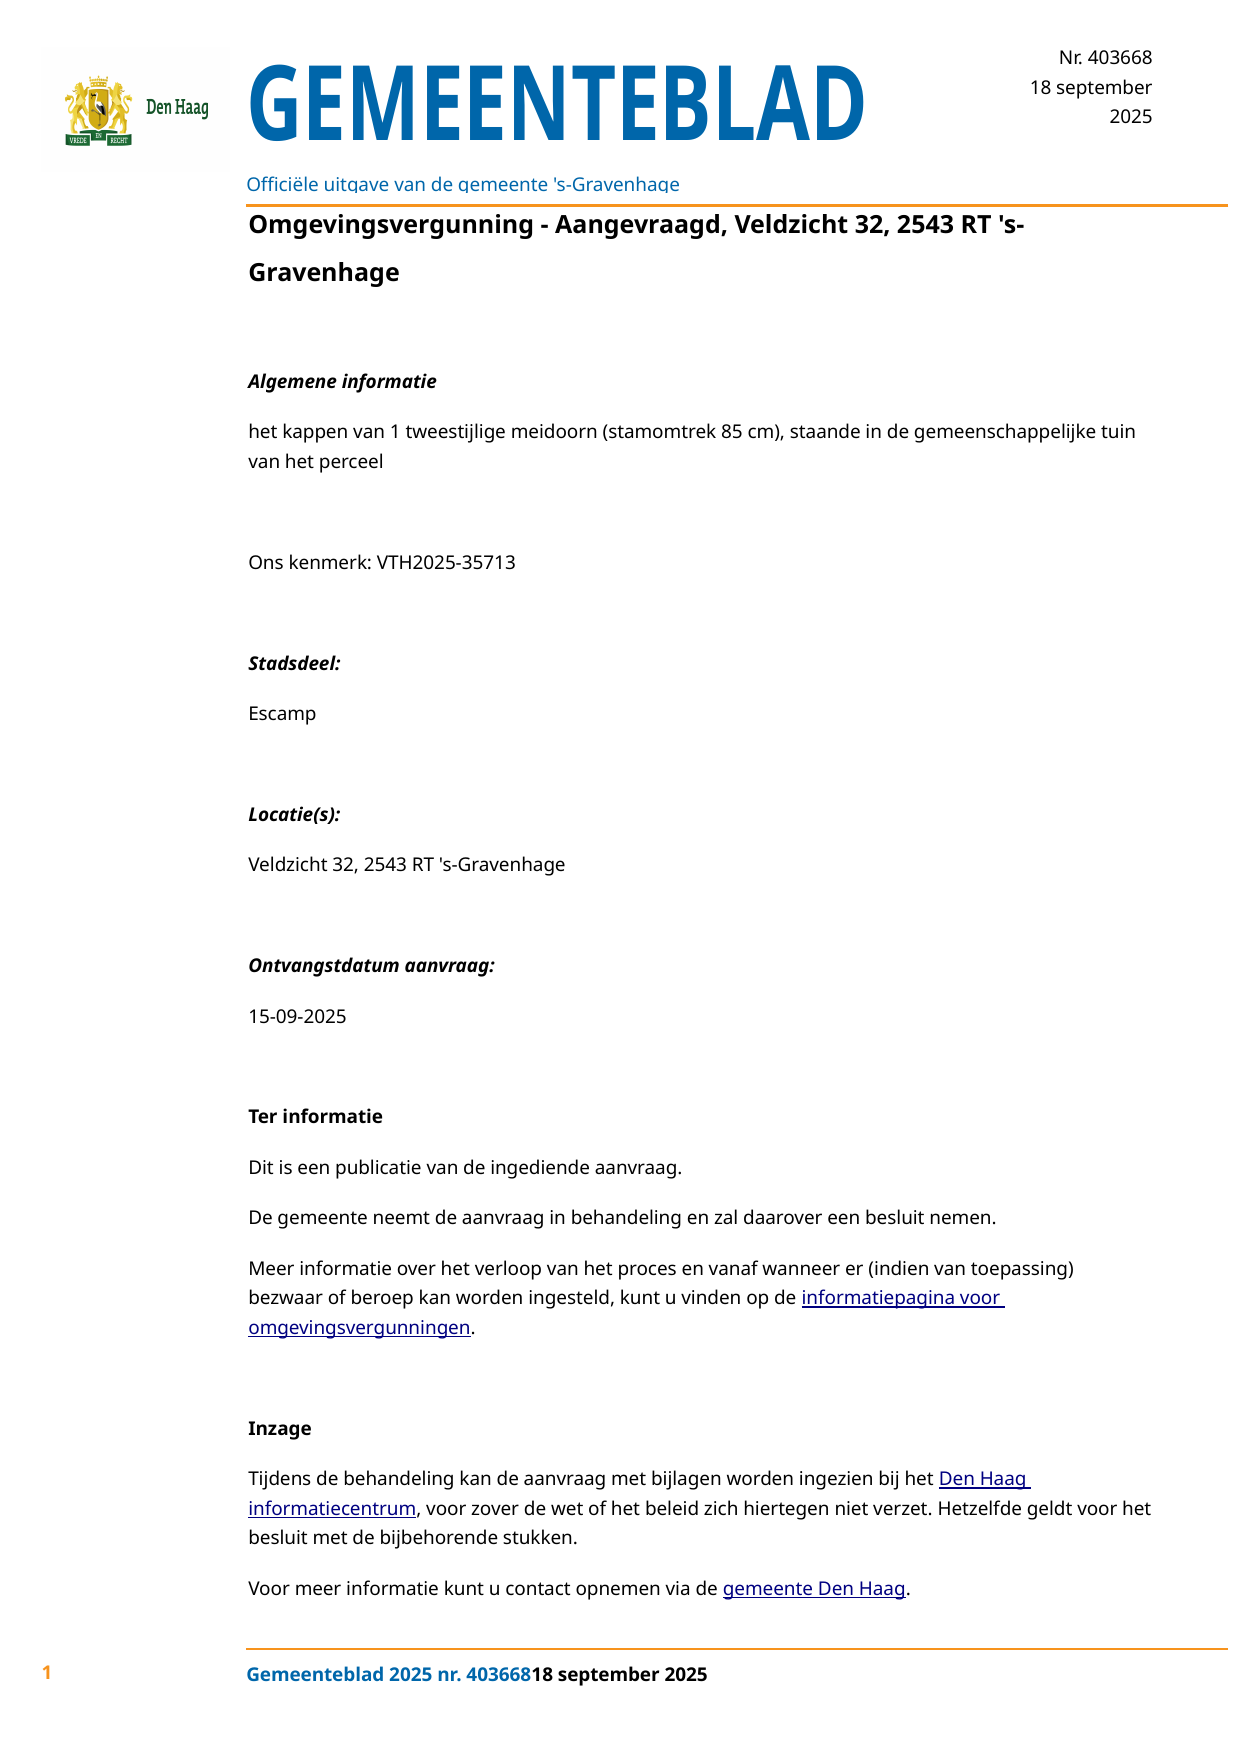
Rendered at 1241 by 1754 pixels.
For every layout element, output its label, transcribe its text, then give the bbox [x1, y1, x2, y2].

text Escamp [248, 700, 1152, 726]
text Meer informatie over het verloop van het proces en vanaf wanneer er (indien van toepassing) bezwaar of beroep kan worden ingesteld, kunt u vinden op de informatiepagina voor omgevingsvergunningen. [248, 1255, 1152, 1340]
text Tijdens de behandeling kan de aanvraag met bijlagen worden ingezien bij het Den Haag informatiecentrum, voor zover de wet of het beleid zich hiertegen niet verzet. Hetzelfde geldt voor het besluit met de bijbehorende stukken. [248, 1465, 1152, 1550]
text Omgevingsvergunning - Aangevraagd, Veldzicht 32, 2543 RT 's-Gravenhage [248, 207, 1152, 288]
text Ter informatie [248, 1104, 1152, 1129]
text De gemeente neemt de aanvraag in behandeling en zal daarover een besluit nemen. [248, 1204, 1152, 1230]
text Voor meer informatie kunt u contact opnemen via de gemeente Den Haag. [248, 1575, 1152, 1601]
text het kappen van 1 tweestijlige meidoorn (stamomtrek 85 cm), staande in de gemeenschappelijke tuin van het perceel [248, 419, 1152, 474]
text Ontvangstdatum aanvraag: [248, 952, 1152, 978]
text Stadsdeel: [248, 650, 1152, 676]
text 15-09-2025 [248, 1003, 1152, 1029]
text Ons kenmerk: VTH2025-35713 [248, 549, 1152, 575]
text Veldzicht 32, 2543 RT 's-Gravenhage [248, 852, 1152, 877]
text Algemene informatie [248, 368, 1152, 394]
text Locatie(s): [248, 801, 1152, 827]
picture [41, 47, 231, 172]
text Inzage [248, 1415, 1152, 1441]
text Dit is een publicatie van de ingediende aanvraag. [248, 1154, 1152, 1180]
